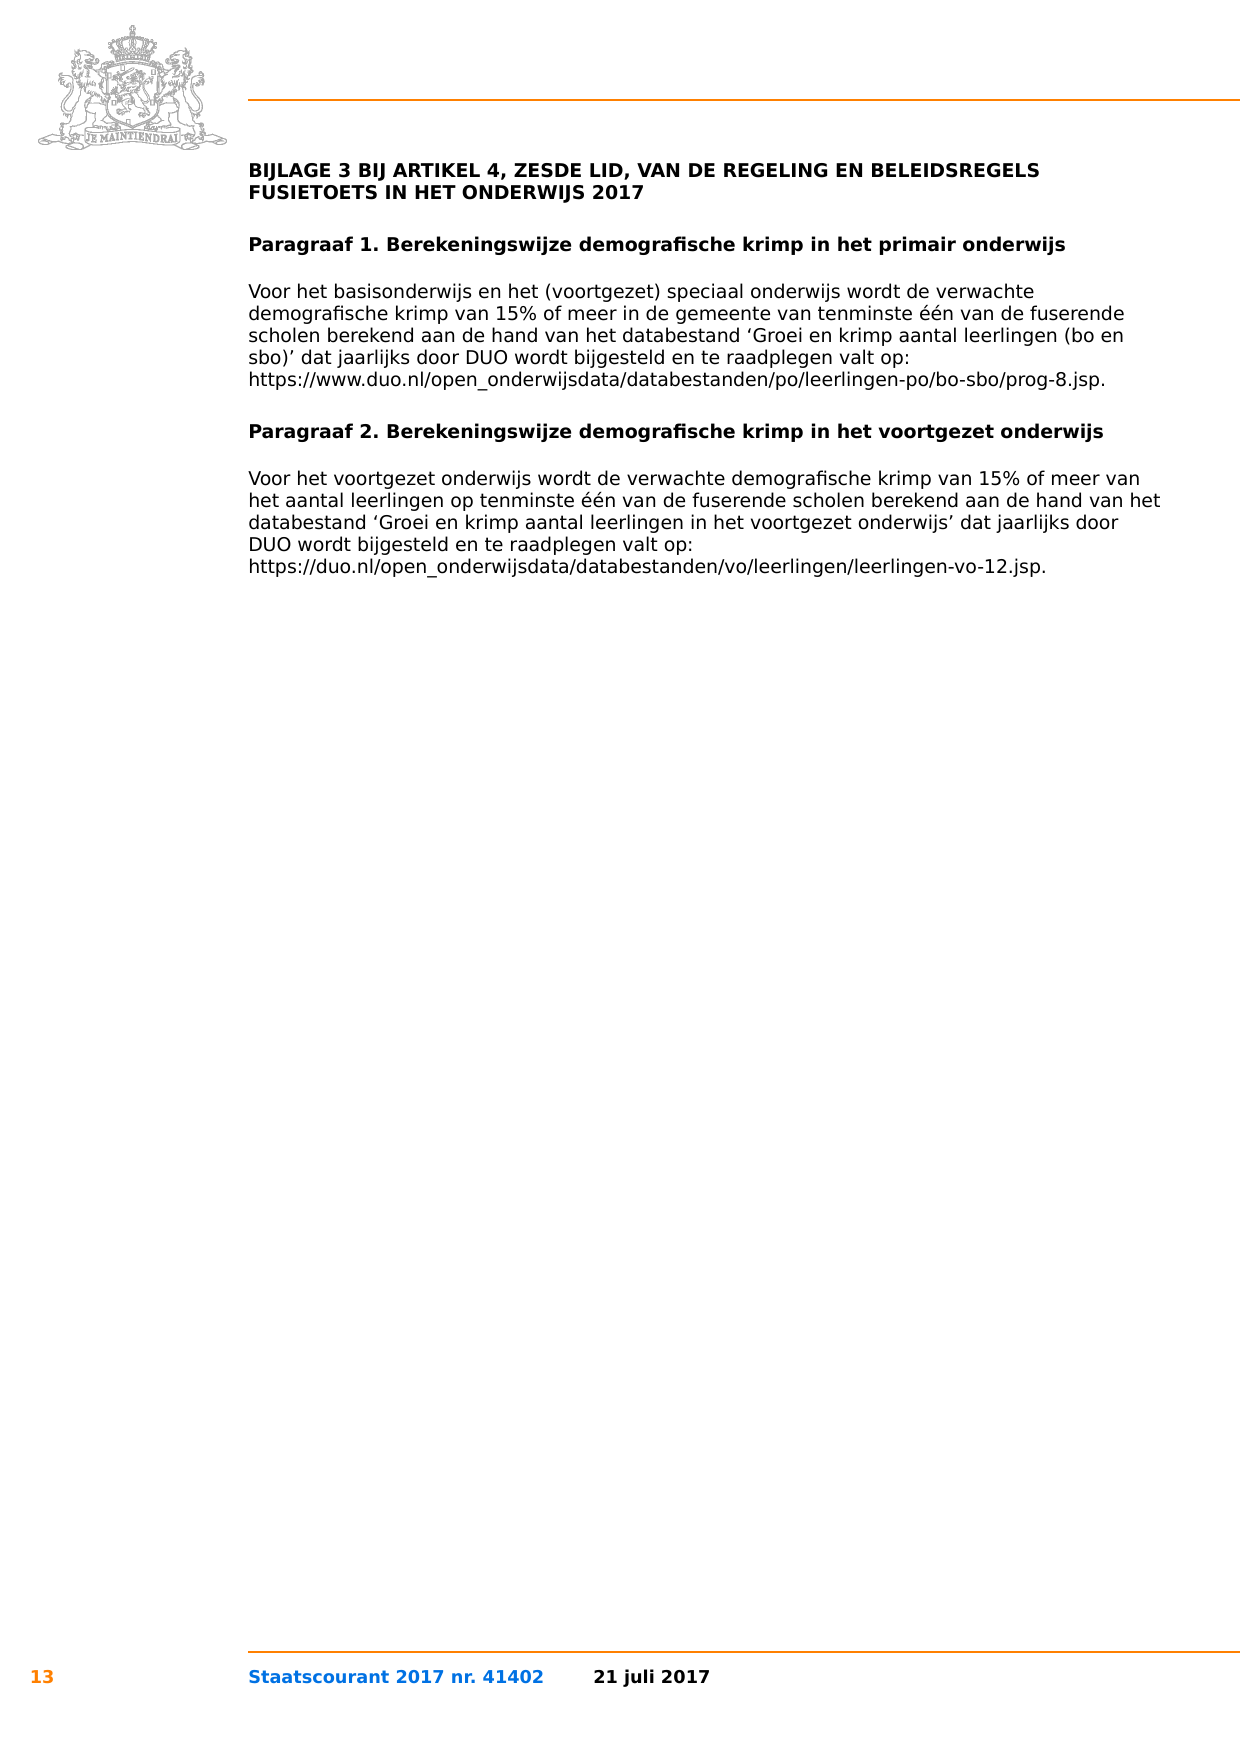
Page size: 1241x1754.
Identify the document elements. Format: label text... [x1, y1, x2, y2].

text Voor het voortgezet onderwijs wordt de verwachte demografische krimp van 15% of meer van het aantal leerlingen op tenminste één van de fuserende scholen berekend aan de hand van het databestand ‘Groei en krimp aantal leerlingen in het voortgezet onderwijs’ dat jaarlijks door DUO wordt bijgesteld en te raadplegen valt op: https://duo.nl/open_onderwijsdata/databestanden/vo/leerlingen/leerlingen-vo-12.jsp. [248, 468, 1163, 578]
subtitle Paragraaf 1. Berekeningswijze demografische krimp in het primair onderwijs [248, 234, 1163, 256]
subtitle BIJLAGE 3 BIJ ARTIKEL 4, ZESDE LID, VAN DE REGELING EN BELEIDSREGELS FUSIETOETS IN HET ONDERWIJS 2017 [248, 160, 1163, 204]
picture [38, 25, 227, 150]
subtitle Paragraaf 2. Berekeningswijze demografische krimp in het voortgezet onderwijs [248, 421, 1163, 443]
text Voor het basisonderwijs en het (voortgezet) speciaal onderwijs wordt de verwachte demografische krimp van 15% of meer in de gemeente van tenminste één van de fuserende scholen berekend aan de hand van het databestand ‘Groei en krimp aantal leerlingen (bo en sbo)’ dat jaarlijks door DUO wordt bijgesteld en te raadplegen valt op: https://www.duo.nl/open_onderwijsdata/databestanden/po/leerlingen-po/bo-sbo/prog-8.jsp. [248, 281, 1163, 391]
